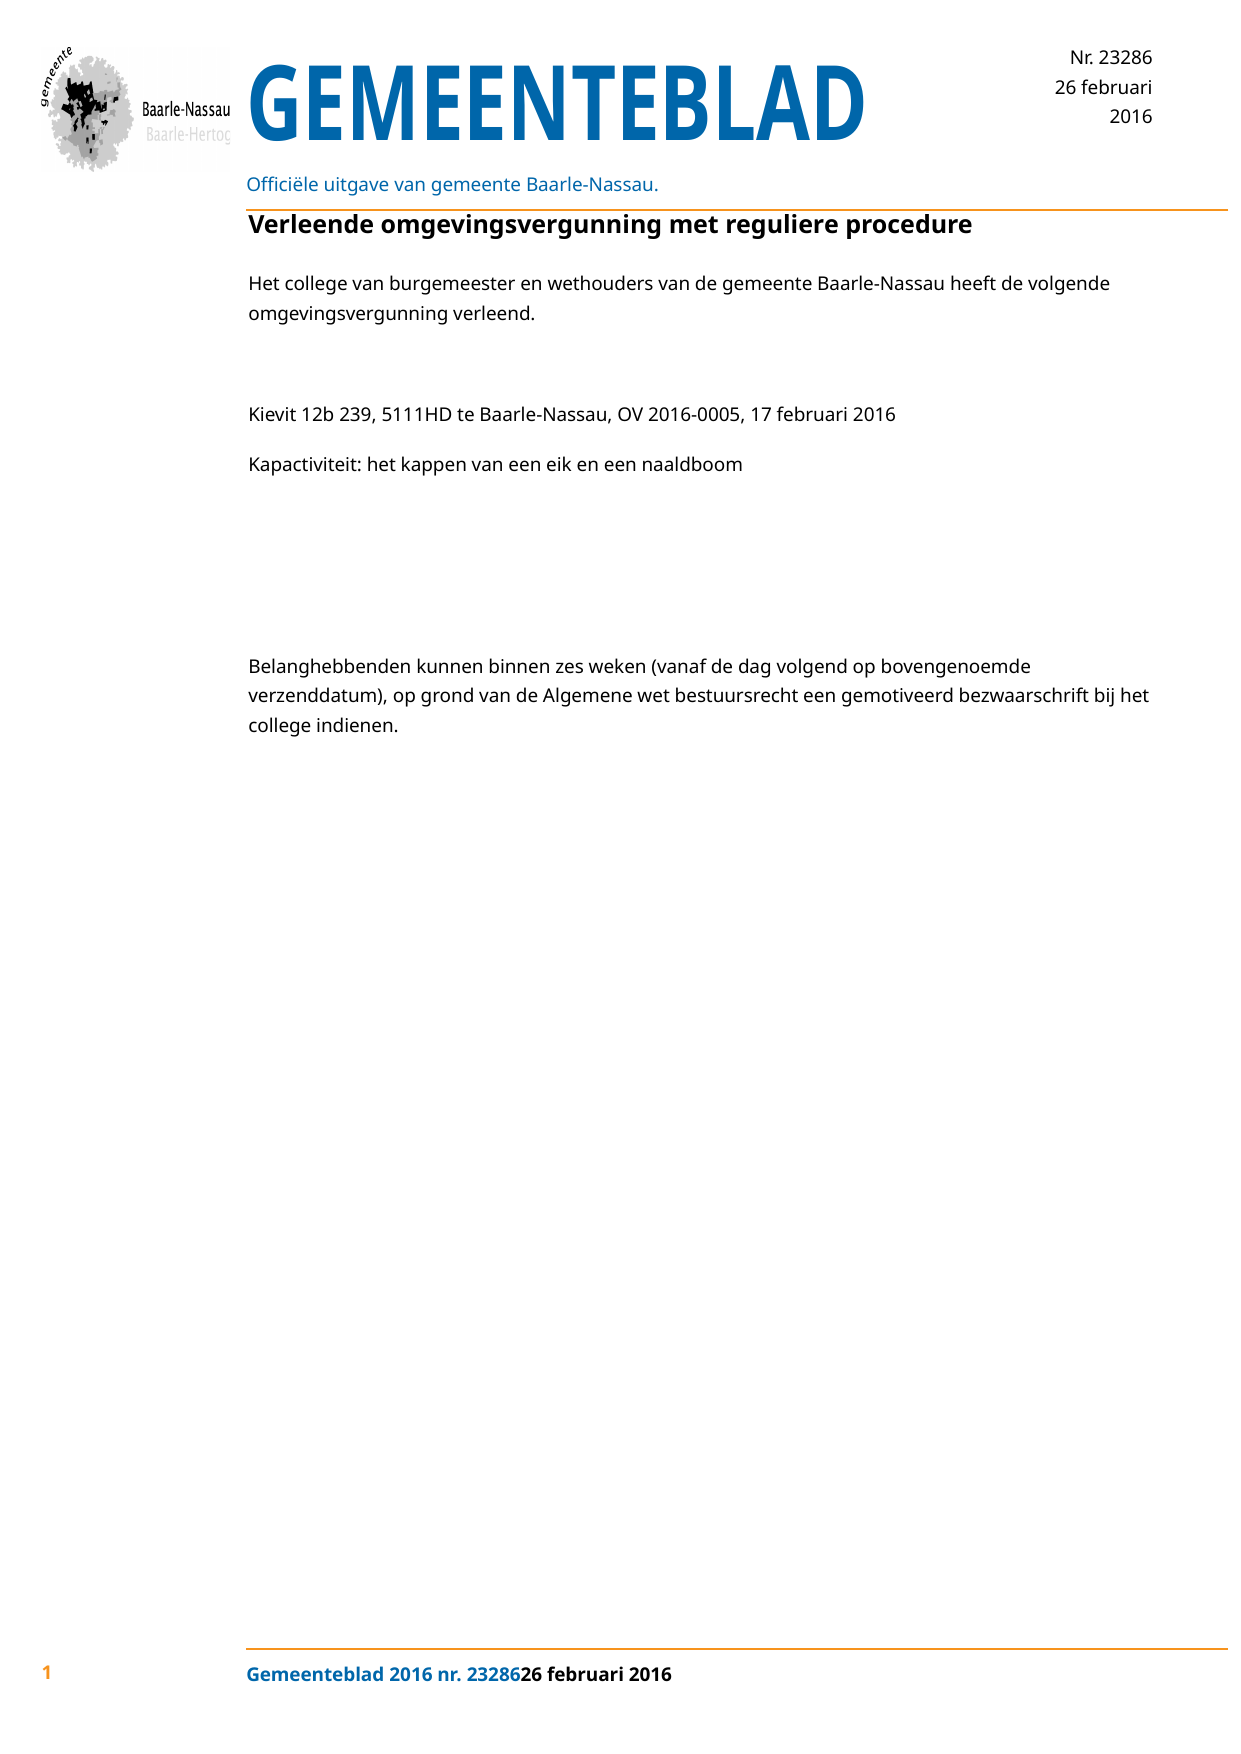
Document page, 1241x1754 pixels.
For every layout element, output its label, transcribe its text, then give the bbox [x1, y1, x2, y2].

picture [41, 47, 231, 172]
text Belanghebbenden kunnen binnen zes weken (vanaf de dag volgend op bovengenoemde verzenddatum), op grond van de Algemene wet bestuursrecht een gemotiveerd bezwaarschrift bij het college indienen. [248, 653, 1152, 738]
text Het college van burgemeester en wethouders van de gemeente Baarle-Nassau heeft de volgende omgevingsvergunning verleend. [248, 270, 1152, 326]
text Verleende omgevingsvergunning met reguliere procedure [248, 211, 1152, 241]
text Kievit 12b 239, 5111HD te Baarle-Nassau, OV 2016-0005, 17 februari 2016 [248, 401, 1152, 426]
text Kapactiviteit: het kappen van een eik en een naaldboom [248, 451, 1152, 477]
